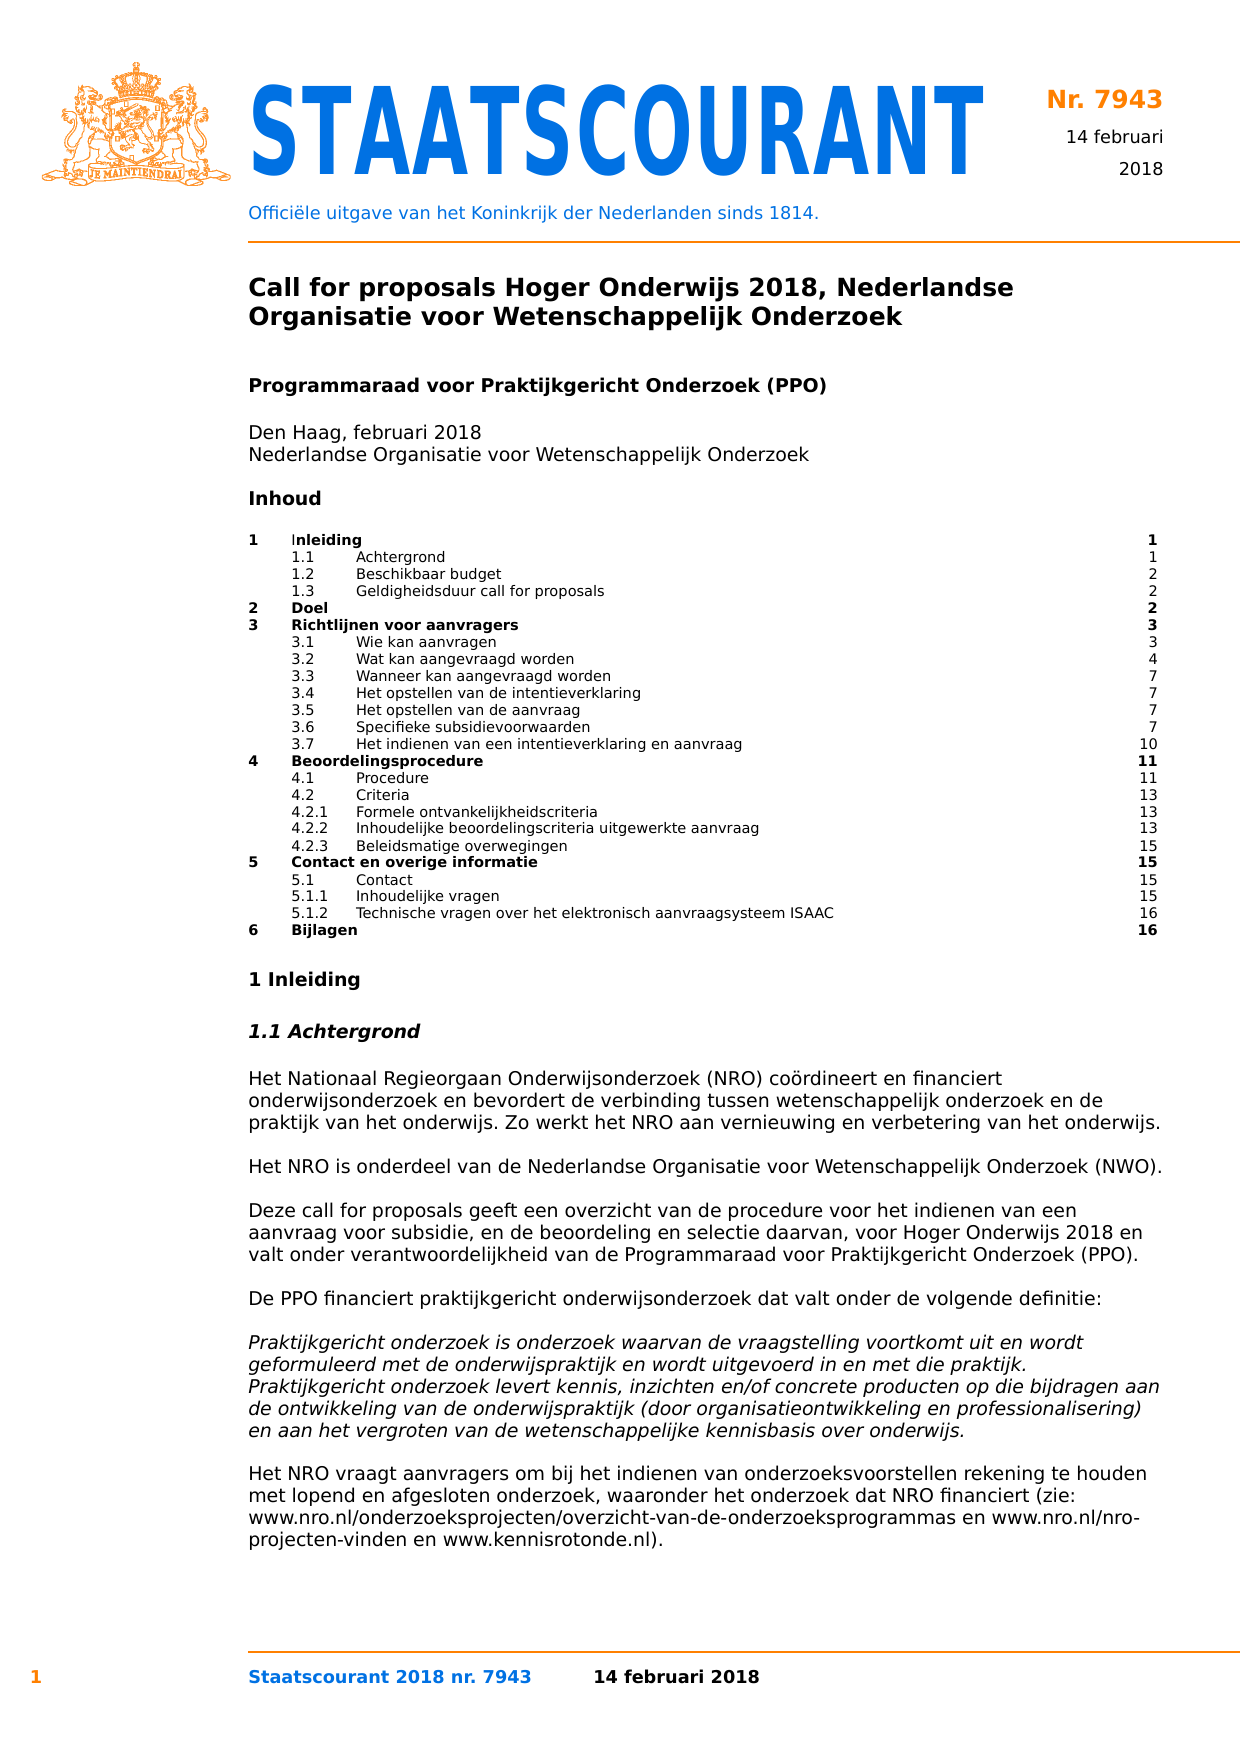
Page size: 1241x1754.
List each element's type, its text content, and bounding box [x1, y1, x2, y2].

subtitle Call for proposals Hoger Onderwijs 2018, Nederlandse Organisatie voor Wetenschappelijk Onderzoek [248, 273, 1163, 331]
table_cell 7 [1111, 719, 1163, 736]
table_header 1 [1111, 532, 1163, 549]
text Het NRO vraagt aanvragers om bij het indienen van onderzoeksvoorstellen rekening te houden met lopend en afgesloten onderzoek, waaronder het onderzoek dat NRO financiert (zie: www.nro.nl/onderzoeksprojecten/overzicht-van-de-onderzoeksprogrammas en www.nro.nl/nro-projecten-vinden en www.kennisrotonde.nl). [248, 1463, 1163, 1551]
table_cell Wanneer kan aangevraagd worden [350, 668, 1111, 684]
table_cell 4.2.1 [285, 804, 350, 820]
table_cell 16 [1111, 905, 1163, 922]
table_header 1 [248, 532, 285, 549]
table_cell [248, 905, 285, 922]
table_cell 5.1.2 [285, 905, 350, 922]
text Het NRO is onderdeel van de Nederlandse Organisatie voor Wetenschappelijk Onderzoek (NWO). [248, 1156, 1163, 1178]
table_cell Officiële uitgave van het Koninkrijk der Nederlanden sinds 1814. [248, 203, 1240, 241]
table_cell [248, 634, 285, 651]
table_cell 14 februari [998, 121, 1240, 153]
table_cell [248, 549, 285, 566]
table_cell Geldigheidsduur call for proposals [350, 583, 1111, 600]
table_cell 3 [1111, 634, 1163, 651]
table_cell 11 [1111, 770, 1163, 786]
table_cell [248, 888, 285, 905]
subtitle 1.1 Achtergrond [248, 1021, 1163, 1043]
table_cell [248, 804, 285, 820]
table_cell Technische vragen over het elektronisch aanvraagsysteem ISAAC [350, 905, 1111, 922]
table_cell Het indienen van een intentieverklaring en aanvraag [350, 736, 1111, 752]
table_cell 3.3 [285, 668, 350, 684]
picture [41, 62, 231, 186]
table_cell 3.4 [285, 685, 350, 702]
text Inhoud [248, 488, 1163, 510]
table_cell [248, 668, 285, 684]
table_cell Doel [285, 600, 1111, 617]
table_cell Specifieke subsidievoorwaarden [350, 719, 1111, 736]
table_cell [248, 736, 285, 752]
table_cell 3.6 [285, 719, 350, 736]
text Praktijkgericht onderzoek is onderzoek waarvan de vraagstelling voortkomt uit en wordt geformuleerd met de onderwijspraktijk en wordt uitgevoerd in en met die praktijk. Praktijkgericht onderzoek levert kennis, inzichten en/of concrete producten op die bijdragen aan de ontwikkeling van de onderwijspraktijk (door organisatieontwikkeling en professionalisering) en aan het vergroten van de wetenschappelijke kennisbasis over onderwijs. [248, 1332, 1163, 1441]
table_cell 1.2 [285, 566, 350, 583]
table_cell 3.2 [285, 651, 350, 668]
table_cell Wie kan aanvragen [350, 634, 1111, 651]
table_cell 13 [1111, 786, 1163, 803]
text Den Haag, februari 2018 [248, 422, 1163, 444]
table_cell Het opstellen van de aanvraag [350, 702, 1111, 718]
table_cell Achtergrond [350, 549, 1111, 566]
table_cell 3 [1111, 617, 1163, 634]
table_cell Richtlijnen voor aanvragers [285, 617, 1111, 634]
table_cell 5 [248, 854, 285, 871]
table_cell 1.1 [285, 549, 350, 566]
table_cell [248, 685, 285, 702]
table_cell 15 [1111, 838, 1163, 854]
table_cell Contact [350, 871, 1111, 888]
table_cell [248, 770, 285, 786]
table_cell Wat kan aangevraagd worden [350, 651, 1111, 668]
table_cell 7 [1111, 685, 1163, 702]
table_header STAATSCOURANT [248, 62, 998, 203]
table_cell [248, 566, 285, 583]
table_cell 2 [1111, 566, 1163, 583]
table_cell 3 [248, 617, 285, 634]
table_cell [248, 871, 285, 888]
table_cell 2 [1111, 583, 1163, 600]
table_cell 5.1.1 [285, 888, 350, 905]
table_header [25, 62, 248, 241]
subtitle 1 Inleiding [248, 969, 1163, 991]
table_cell Criteria [350, 786, 1111, 803]
table_cell 2 [248, 600, 285, 617]
table_cell 7 [1111, 702, 1163, 718]
table_cell 3.7 [285, 736, 350, 752]
table_cell 15 [1111, 888, 1163, 905]
table_cell Bijlagen [285, 922, 1111, 939]
table_cell [248, 702, 285, 718]
table_cell 4 [1111, 651, 1163, 668]
table_cell 5.1 [285, 871, 350, 888]
table_cell Beleidsmatige overwegingen [350, 838, 1111, 854]
table_cell 15 [1111, 854, 1163, 871]
table_header Nr. 7943 [998, 62, 1240, 121]
table_cell 11 [1111, 753, 1163, 769]
table_cell 13 [1111, 804, 1163, 820]
table_cell 6 [248, 922, 285, 939]
table_cell 4.2 [285, 786, 350, 803]
table_cell [248, 786, 285, 803]
table_cell [248, 583, 285, 600]
table_cell Beoordelingsprocedure [285, 753, 1111, 769]
text Het Nationaal Regieorgaan Onderwijsonderzoek (NRO) coördineert en financiert onderwijsonderzoek en bevordert de verbinding tussen wetenschappelijk onderzoek en de praktijk van het onderwijs. Zo werkt het NRO aan vernieuwing en verbetering van het onderwijs. [248, 1068, 1163, 1134]
table_header Inleiding [285, 532, 1111, 549]
table_cell 10 [1111, 736, 1163, 752]
table_cell Contact en overige informatie [285, 854, 1111, 871]
table_cell 2018 [998, 153, 1240, 203]
table_cell 15 [1111, 871, 1163, 888]
table_cell [248, 838, 285, 854]
text De PPO financiert praktijkgericht onderwijsonderzoek dat valt onder de volgende definitie: [248, 1288, 1163, 1310]
table_cell 3.5 [285, 702, 350, 718]
table_cell 4.1 [285, 770, 350, 786]
table_cell 4.2.3 [285, 838, 350, 854]
table_cell 4 [248, 753, 285, 769]
table_cell 1.3 [285, 583, 350, 600]
table_cell 13 [1111, 820, 1163, 837]
table_cell Formele ontvankelijkheidscriteria [350, 804, 1111, 820]
table_cell Inhoudelijke beoordelingscriteria uitgewerkte aanvraag [350, 820, 1111, 837]
text Deze call for proposals geeft een overzicht van de procedure voor het indienen van een aanvraag voor subsidie, en de beoordeling en selectie daarvan, voor Hoger Onderwijs 2018 en valt onder verantwoordelijkheid van de Programmaraad voor Praktijkgericht Onderzoek (PPO). [248, 1200, 1163, 1266]
table_cell [248, 719, 285, 736]
table_cell 1 [1111, 549, 1163, 566]
table_cell [248, 820, 285, 837]
table_cell 7 [1111, 668, 1163, 684]
table_cell Inhoudelijke vragen [350, 888, 1111, 905]
table_cell Beschikbaar budget [350, 566, 1111, 583]
table_cell Procedure [350, 770, 1111, 786]
table_cell 4.2.2 [285, 820, 350, 837]
text Nederlandse Organisatie voor Wetenschappelijk Onderzoek [248, 444, 1163, 466]
table_cell [248, 651, 285, 668]
subtitle Programmaraad voor Praktijkgericht Onderzoek (PPO) [248, 375, 1163, 397]
table_cell 3.1 [285, 634, 350, 651]
table_cell 2 [1111, 600, 1163, 617]
table_cell Het opstellen van de intentieverklaring [350, 685, 1111, 702]
table_cell 16 [1111, 922, 1163, 939]
